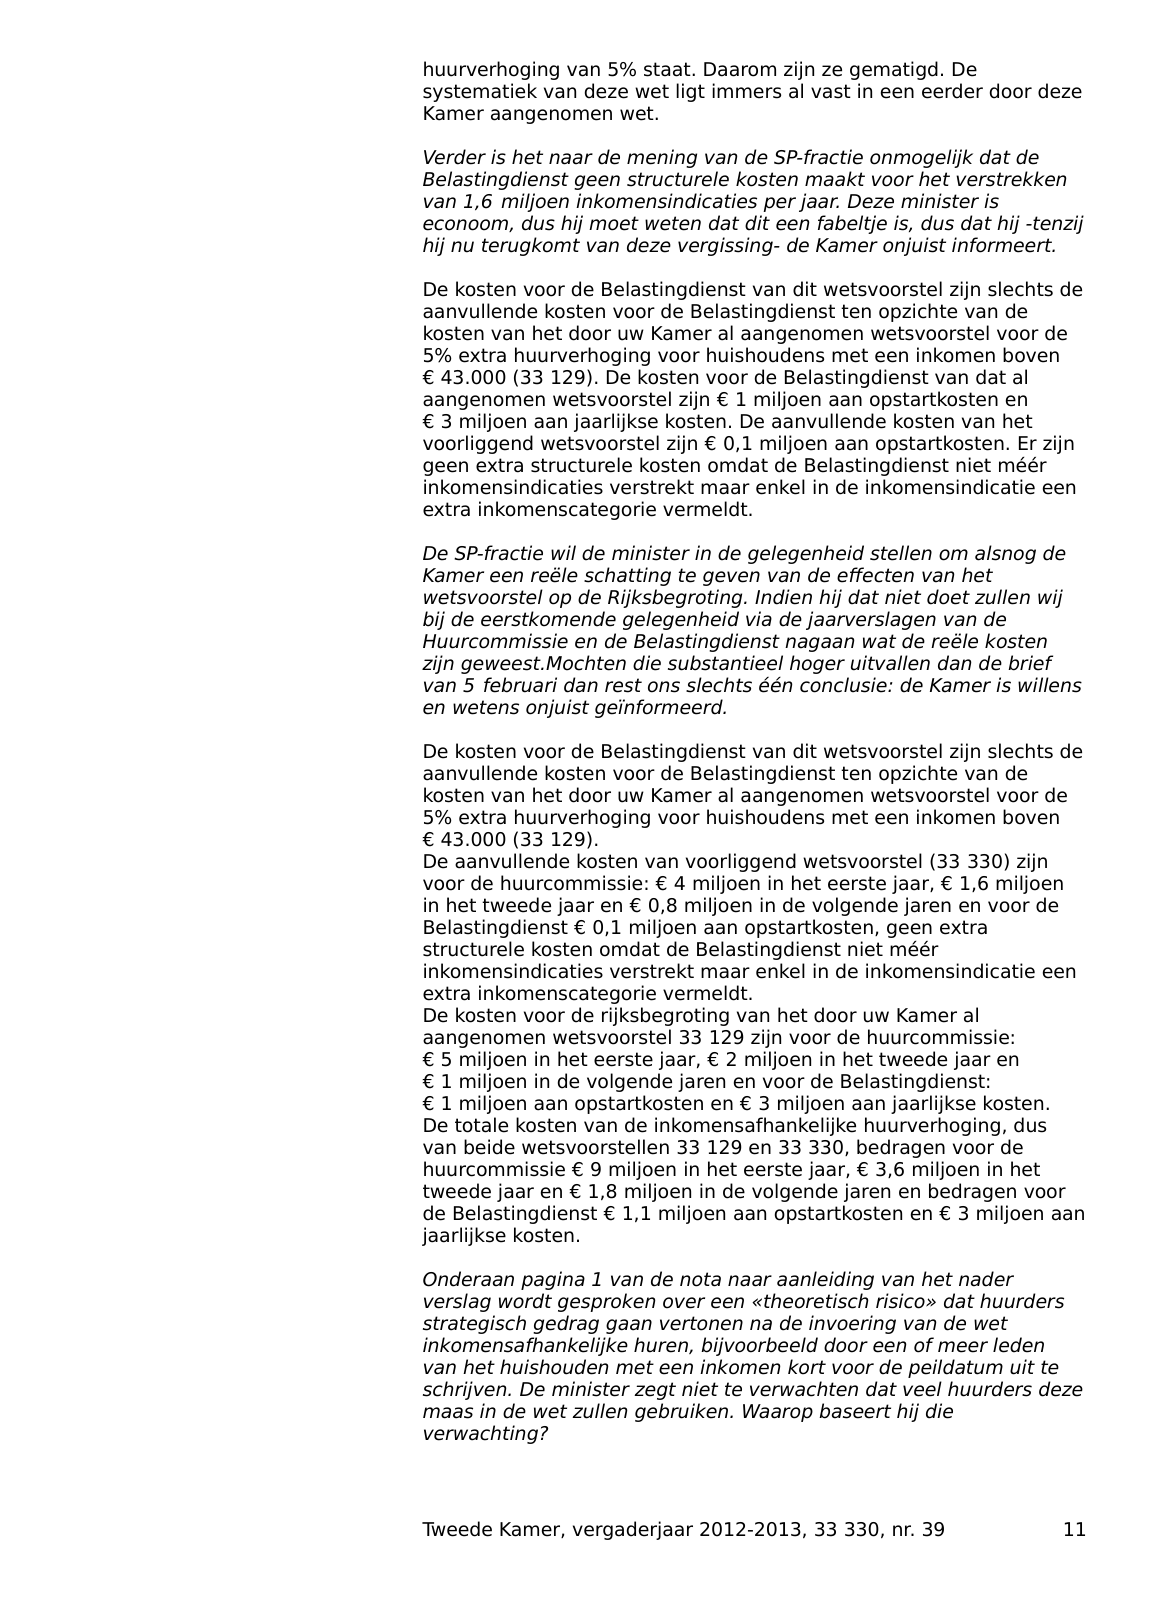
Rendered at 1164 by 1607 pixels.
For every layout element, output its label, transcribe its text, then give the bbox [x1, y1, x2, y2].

text De kosten voor de Belastingdienst van dit wetsvoorstel zijn slechts de aanvullende kosten voor de Belastingdienst ten opzichte van de kosten van het door uw Kamer al aangenomen wetsvoorstel voor de 5% extra huurverhoging voor huishoudens met een inkomen boven € 43.000 (33 129). [422, 741, 1087, 851]
text De totale kosten van de inkomensafhankelijke huurverhoging, dus van beide wetsvoorstellen 33 129 en 33 330, bedragen voor de huurcommissie € 9 miljoen in het eerste jaar, € 3,6 miljoen in het tweede jaar en € 1,8 miljoen in de volgende jaren en bedragen voor de Belastingdienst € 1,1 miljoen aan opstartkosten en € 3 miljoen aan jaarlijkse kosten. [422, 1115, 1087, 1247]
text De aanvullende kosten van voorliggend wetsvoorstel (33 330) zijn voor de huurcommissie: € 4 miljoen in het eerste jaar, € 1,6 miljoen in het tweede jaar en € 0,8 miljoen in de volgende jaren en voor de Belastingdienst € 0,1 miljoen aan opstartkosten, geen extra structurele kosten omdat de Belastingdienst niet méér inkomensindicaties verstrekt maar enkel in de inkomensindicatie een extra inkomenscategorie vermeldt. [422, 851, 1087, 1005]
text huurverhoging van 5% staat. Daarom zijn ze gematigd. De systematiek van deze wet ligt immers al vast in een eerder door deze Kamer aangenomen wet. [422, 59, 1087, 125]
text De kosten voor de Belastingdienst van dit wetsvoorstel zijn slechts de aanvullende kosten voor de Belastingdienst ten opzichte van de kosten van het door uw Kamer al aangenomen wetsvoorstel voor de 5% extra huurverhoging voor huishoudens met een inkomen boven € 43.000 (33 129). De kosten voor de Belastingdienst van dat al aangenomen wetsvoorstel zijn € 1 miljoen aan opstartkosten en € 3 miljoen aan jaarlijkse kosten. De aanvullende kosten van het voorliggend wetsvoorstel zijn € 0,1 miljoen aan opstartkosten. Er zijn geen extra structurele kosten omdat de Belastingdienst niet méér inkomensindicaties verstrekt maar enkel in de inkomensindicatie een extra inkomenscategorie vermeldt. [422, 279, 1087, 521]
text Verder is het naar de mening van de SP-fractie onmogelijk dat de Belastingdienst geen structurele kosten maakt voor het verstrekken van 1,6 miljoen inkomensindicaties per jaar. Deze minister is econoom, dus hij moet weten dat dit een fabeltje is, dus dat hij -tenzij hij nu terugkomt van deze vergissing- de Kamer onjuist informeert. [422, 147, 1087, 257]
text Onderaan pagina 1 van de nota naar aanleiding van het nader verslag wordt gesproken over een «theoretisch risico» dat huurders strategisch gedrag gaan vertonen na de invoering van de wet inkomensafhankelijke huren, bijvoorbeeld door een of meer leden van het huishouden met een inkomen kort voor de peildatum uit te schrijven. De minister zegt niet te verwachten dat veel huurders deze maas in de wet zullen gebruiken. Waarop baseert hij die verwachting? [422, 1269, 1087, 1445]
text De kosten voor de rijksbegroting van het door uw Kamer al aangenomen wetsvoorstel 33 129 zijn voor de huurcommissie: € 5 miljoen in het eerste jaar, € 2 miljoen in het tweede jaar en € 1 miljoen in de volgende jaren en voor de Belastingdienst: € 1 miljoen aan opstartkosten en € 3 miljoen aan jaarlijkse kosten. [422, 1005, 1087, 1115]
text De SP-fractie wil de minister in de gelegenheid stellen om alsnog de Kamer een reële schatting te geven van de effecten van het wetsvoorstel op de Rijksbegroting. Indien hij dat niet doet zullen wij bij de eerstkomende gelegenheid via de jaarverslagen van de Huurcommissie en de Belastingdienst nagaan wat de reële kosten zijn geweest.Mochten die substantieel hoger uitvallen dan de brief van 5 februari dan rest ons slechts één conclusie: de Kamer is willens en wetens onjuist geïnformeerd. [422, 543, 1087, 719]
